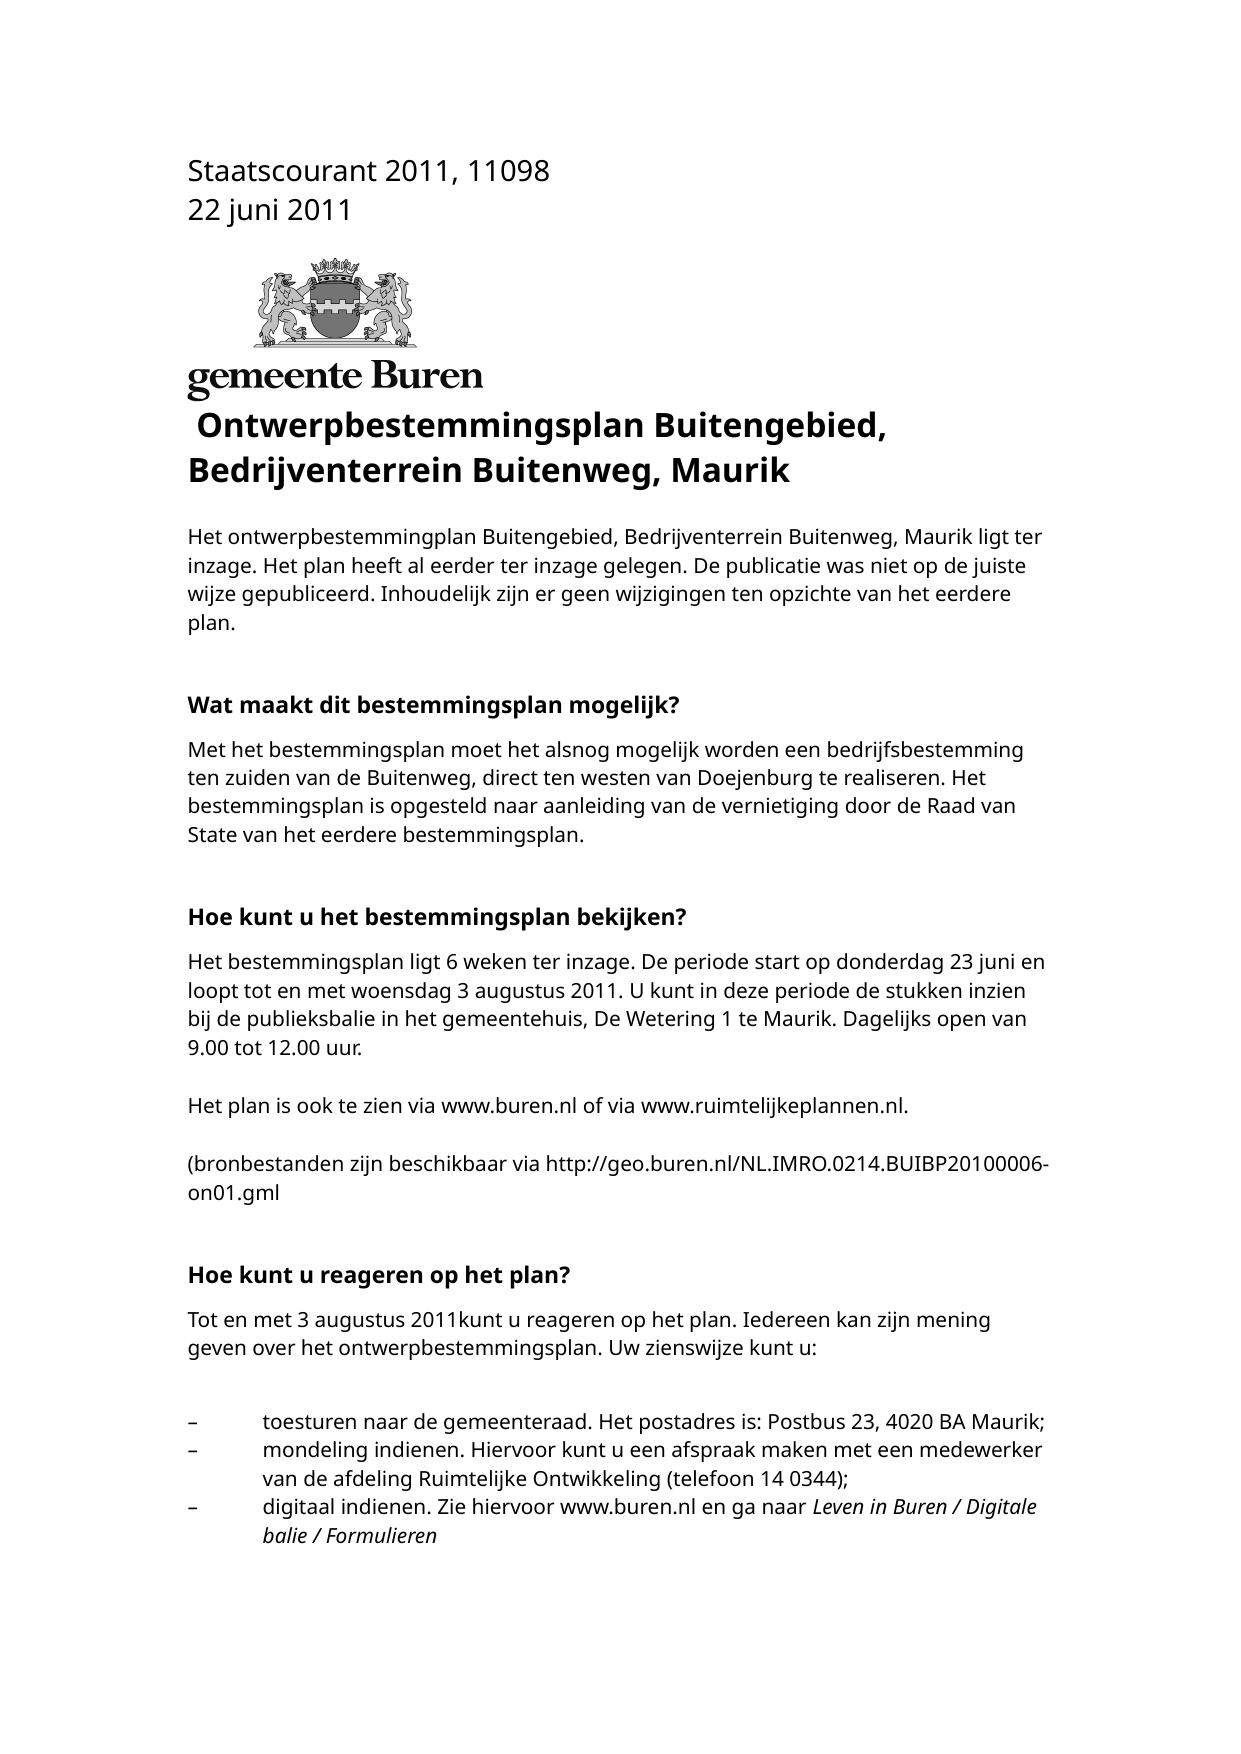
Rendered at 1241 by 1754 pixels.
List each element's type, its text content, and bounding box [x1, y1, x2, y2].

text Met het bestemmingsplan moet het alsnog mogelijk worden een bedrijfsbestemming ten zuiden van de Buitenweg, direct ten westen van Doejenburg te realiseren. Het bestemmingsplan is opgesteld naar aanleiding van de vernietiging door de Raad van State van het eerdere bestemmingsplan. [187, 735, 1053, 848]
text Het plan is ook te zien via www.buren.nl of via www.ruimtelijkeplannen.nl. [187, 1091, 1053, 1119]
text Tot en met 3 augustus 2011kunt u reageren op het plan. Iedereen kan zijn mening geven over het ontwerpbestemmingsplan. Uw zienswijze kunt u: [187, 1305, 1053, 1362]
text Het bestemmingsplan ligt 6 weken ter inzage. De periode start op donderdag 23 juni en loopt tot en met woensdag 3 augustus 2011. U kunt in deze periode de stukken inzien bij de publieksbalie in het gemeentehuis, De Wetering 1 te Maurik. Dagelijks open van 9.00 tot 12.00 uur. [187, 947, 1053, 1061]
text Staatscourant 2011, 11098 [187, 150, 1053, 190]
picture [187, 258, 484, 402]
subtitle Ontwerpbestemmingsplan Buitengebied, Bedrijventerrein Buitenweg, Maurik [187, 271, 1053, 492]
subtitle Hoe kunt u reageren op het plan? [187, 1259, 1053, 1290]
subtitle Hoe kunt u het bestemmingsplan bekijken? [187, 901, 1053, 932]
text 22 juni 2011 [187, 190, 1053, 229]
text (bronbestanden zijn beschikbaar via http://geo.buren.nl/NL.IMRO.0214.BUIBP20100006-on01.gml [187, 1149, 1053, 1206]
text Het ontwerpbestemmingplan Buitengebied, Bedrijventerrein Buitenweg, Maurik ligt ter inzage. Het plan heeft al eerder ter inzage gelegen. De publicatie was niet op de juiste wijze gepubliceerd. Inhoudelijk zijn er geen wijzigingen ten opzichte van het eerdere plan. [187, 522, 1053, 636]
list toesturen naar de gemeenteraad. Het postadres is: Postbus 23, 4020 BA Maurik; [187, 1407, 1053, 1435]
list digitaal indienen. Zie hiervoor www.buren.nl en ga naar Leven in Buren / Digitale balie / Formulieren [187, 1492, 1053, 1549]
subtitle Wat maakt dit bestemmingsplan mogelijk? [187, 688, 1053, 720]
list mondeling indienen. Hiervoor kunt u een afspraak maken met een medewerker van de afdeling Ruimtelijke Ontwikkeling (telefoon 14 0344); [187, 1435, 1053, 1492]
